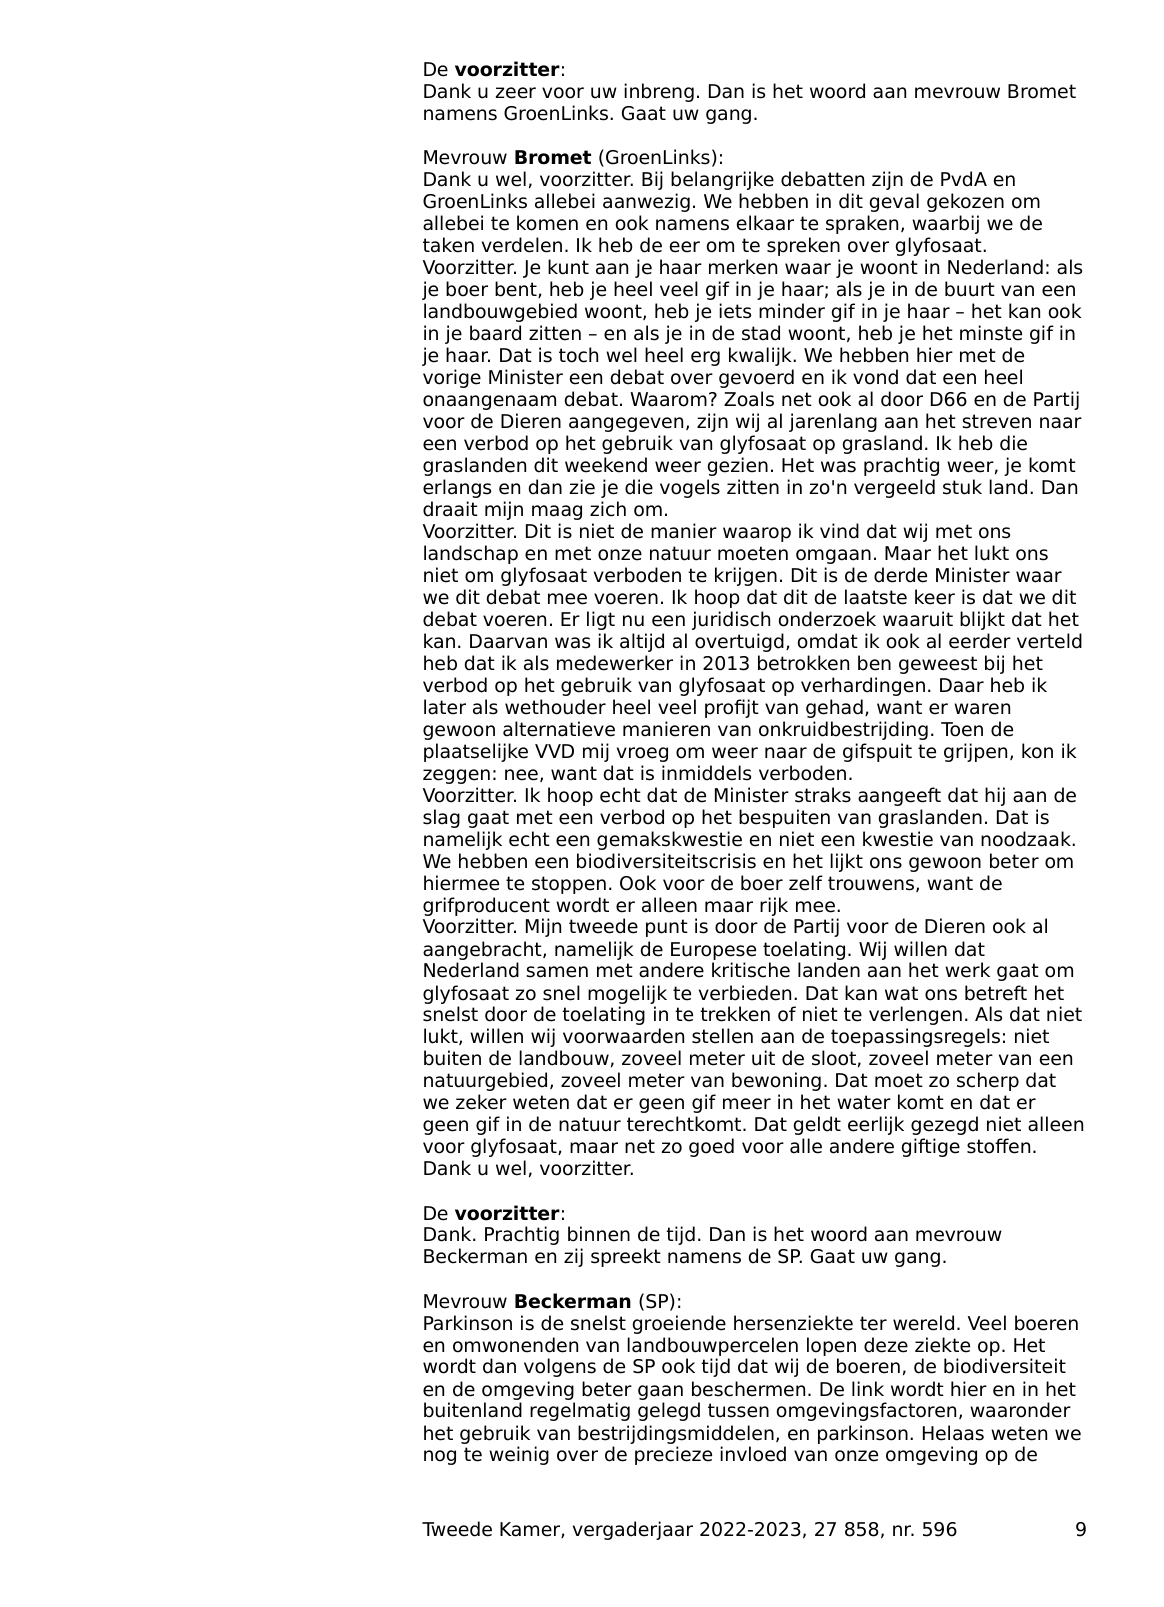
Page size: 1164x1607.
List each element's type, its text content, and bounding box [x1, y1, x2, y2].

text Mevrouw Bromet (GroenLinks): [422, 147, 1087, 169]
text De voorzitter: [422, 1202, 1087, 1224]
text Dank. Prachtig binnen de tijd. Dan is het woord aan mevrouw Beckerman en zij spreekt namens de SP. Gaat uw gang. [422, 1224, 1087, 1268]
text Parkinson is de snelst groeiende hersenziekte ter wereld. Veel boeren en omwonenden van landbouwpercelen lopen deze ziekte op. Het wordt dan volgens de SP ook tijd dat wij de boeren, de biodiversiteit en de omgeving beter gaan beschermen. De link wordt hier en in het buitenland regelmatig gelegd tussen omgevingsfactoren, waaronder het gebruik van bestrijdingsmiddelen, en parkinson. Helaas weten we nog te weinig over de precieze invloed van onze omgeving op de [422, 1312, 1087, 1466]
text De voorzitter: [422, 59, 1087, 81]
text Voorzitter. Ik hoop echt dat de Minister straks aangeeft dat hij aan de slag gaat met een verbod op het bespuiten van graslanden. Dat is namelijk echt een gemakskwestie en niet een kwestie van noodzaak. We hebben een biodiversiteitscrisis en het lijkt ons gewoon beter om hiermee te stoppen. Ook voor de boer zelf trouwens, want de grifproducent wordt er alleen maar rijk mee. [422, 784, 1087, 916]
text Voorzitter. Mijn tweede punt is door de Partij voor de Dieren ook al aangebracht, namelijk de Europese toelating. Wij willen dat Nederland samen met andere kritische landen aan het werk gaat om glyfosaat zo snel mogelijk te verbieden. Dat kan wat ons betreft het snelst door de toelating in te trekken of niet te verlengen. Als dat niet lukt, willen wij voorwaarden stellen aan de toepassingsregels: niet buiten de landbouw, zoveel meter uit de sloot, zoveel meter van een natuurgebied, zoveel meter van bewoning. Dat moet zo scherp dat we zeker weten dat er geen gif meer in het water komt en dat er geen gif in de natuur terechtkomt. Dat geldt eerlijk gezegd niet alleen voor glyfosaat, maar net zo goed voor alle andere giftige stoffen. [422, 916, 1087, 1158]
text Dank u wel, voorzitter. Bij belangrijke debatten zijn de PvdA en GroenLinks allebei aanwezig. We hebben in dit geval gekozen om allebei te komen en ook namens elkaar te spraken, waarbij we de taken verdelen. Ik heb de eer om te spreken over glyfosaat. [422, 169, 1087, 257]
text Voorzitter. Dit is niet de manier waarop ik vind dat wij met ons landschap en met onze natuur moeten omgaan. Maar het lukt ons niet om glyfosaat verboden te krijgen. Dit is de derde Minister waar we dit debat mee voeren. Ik hoop dat dit de laatste keer is dat we dit debat voeren. Er ligt nu een juridisch onderzoek waaruit blijkt dat het kan. Daarvan was ik altijd al overtuigd, omdat ik ook al eerder verteld heb dat ik als medewerker in 2013 betrokken ben geweest bij het verbod op het gebruik van glyfosaat op verhardingen. Daar heb ik later als wethouder heel veel profijt van gehad, want er waren gewoon alternatieve manieren van onkruidbestrijding. Toen de plaatselijke VVD mij vroeg om weer naar de gifspuit te grijpen, kon ik zeggen: nee, want dat is inmiddels verboden. [422, 521, 1087, 784]
text Voorzitter. Je kunt aan je haar merken waar je woont in Nederland: als je boer bent, heb je heel veel gif in je haar; als je in de buurt van een landbouwgebied woont, heb je iets minder gif in je haar – het kan ook in je baard zitten – en als je in de stad woont, heb je het minste gif in je haar. Dat is toch wel heel erg kwalijk. We hebben hier met de vorige Minister een debat over gevoerd en ik vond dat een heel onaangenaam debat. Waarom? Zoals net ook al door D66 en de Partij voor de Dieren aangegeven, zijn wij al jarenlang aan het streven naar een verbod op het gebruik van glyfosaat op grasland. Ik heb die graslanden dit weekend weer gezien. Het was prachtig weer, je komt erlangs en dan zie je die vogels zitten in zo'n vergeeld stuk land. Dan draait mijn maag zich om. [422, 257, 1087, 521]
text Mevrouw Beckerman (SP): [422, 1291, 1087, 1312]
text Dank u wel, voorzitter. [422, 1158, 1087, 1180]
text Dank u zeer voor uw inbreng. Dan is het woord aan mevrouw Bromet namens GroenLinks. Gaat uw gang. [422, 81, 1087, 125]
